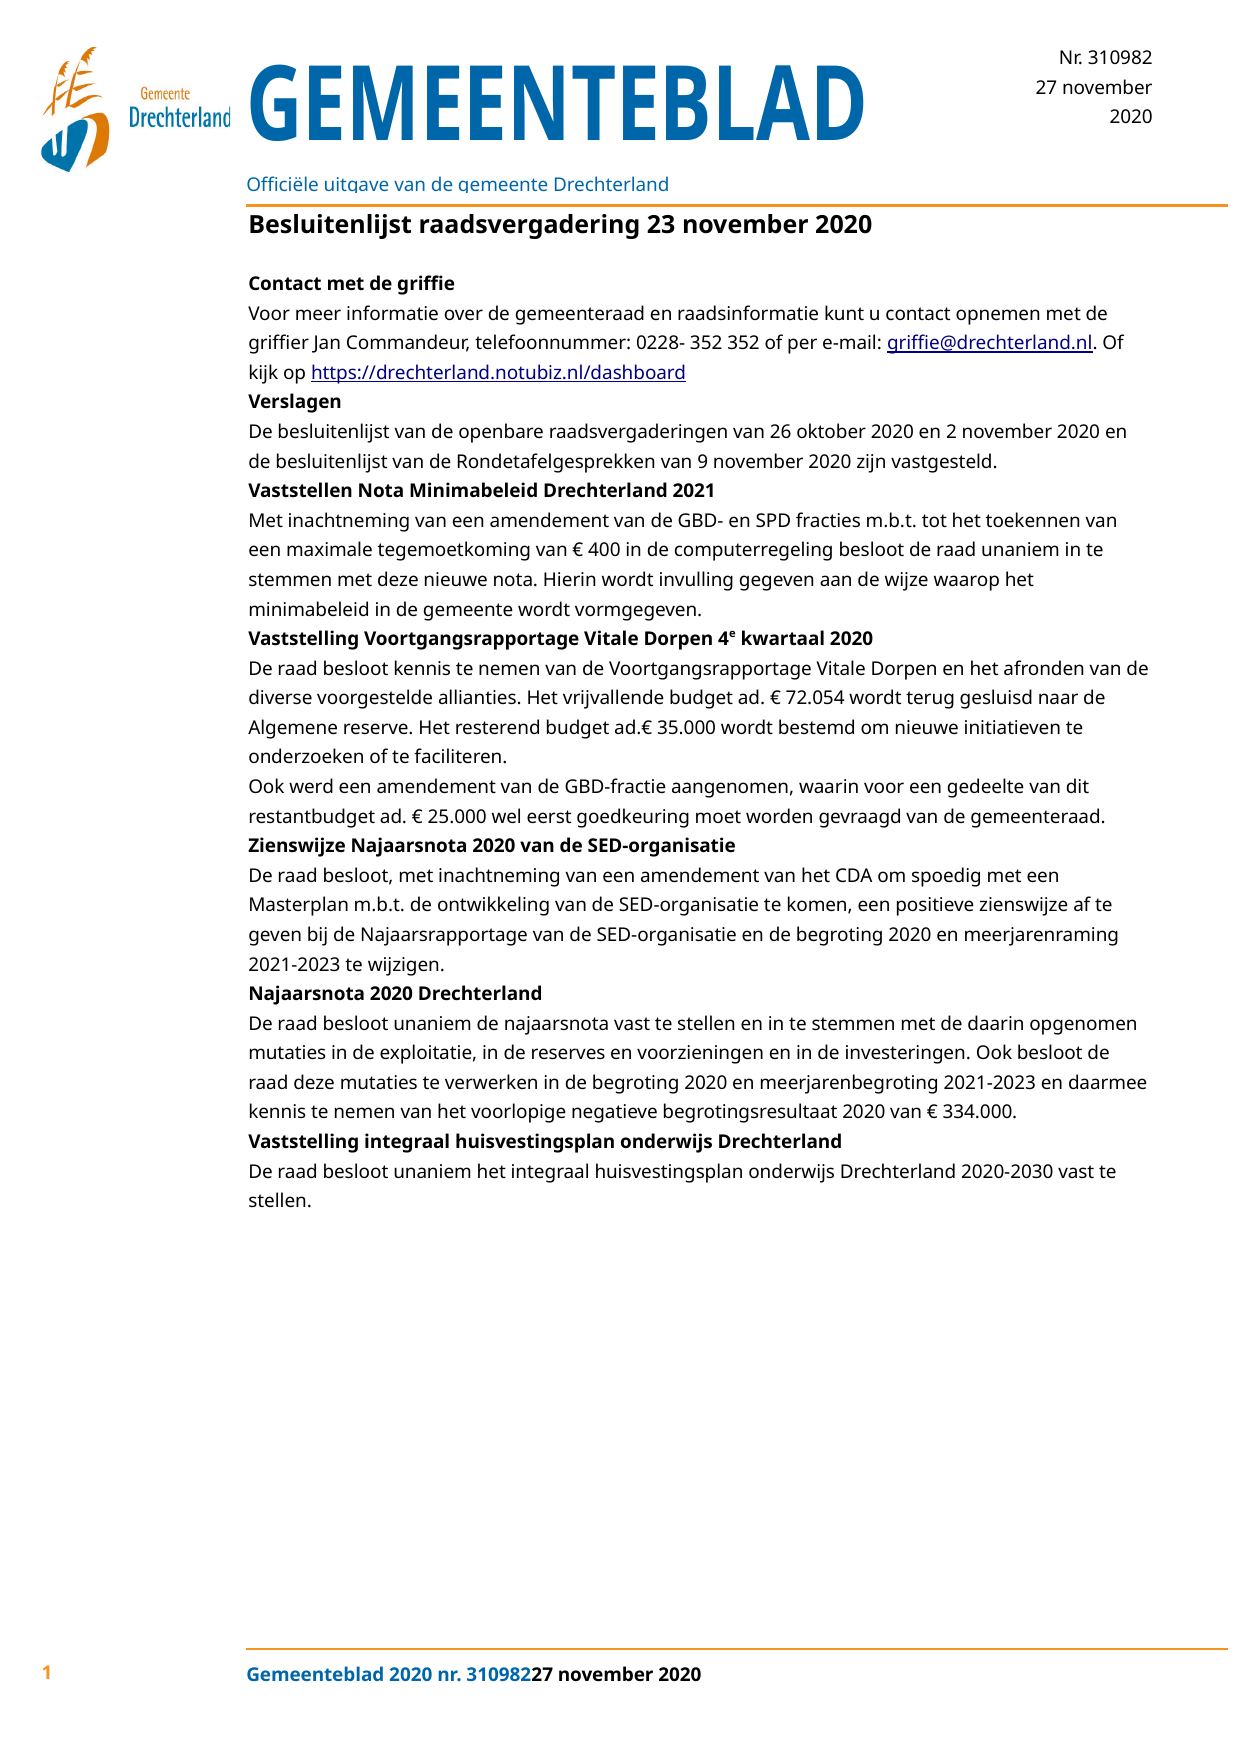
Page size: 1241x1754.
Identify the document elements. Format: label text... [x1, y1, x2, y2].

text De raad besloot kennis te nemen van de Voortgangsrapportage Vitale Dorpen en het afronden van de diverse voorgestelde allianties. Het vrijvallende budget ad. € 72.054 wordt terug gesluisd naar de Algemene reserve. Het resterend budget ad.€ 35.000 wordt bestemd om nieuwe initiatieven te onderzoeken of te faciliteren. [248, 655, 1152, 769]
text Vaststelling Voortgangsrapportage Vitale Dorpen 4e kwartaal 2020 [248, 625, 1152, 651]
text Verslagen [248, 389, 1152, 414]
picture [226, 115, 231, 124]
text Vaststellen Nota Minimabeleid Drechterland 2021 [248, 477, 1152, 503]
text Zienswijze Najaarsnota 2020 van de SED-organisatie [248, 832, 1152, 858]
picture [41, 47, 231, 172]
text Ook werd een amendement van de GBD-fractie aangenomen, waarin voor een gedeelte van dit restantbudget ad. € 25.000 wel eerst goedkeuring moet worden gevraagd van de gemeenteraad. [248, 773, 1152, 828]
text Voor meer informatie over de gemeenteraad en raadsinformatie kunt u contact opnemen met de griffier Jan Commandeur, telefoonnummer: 0228- 352 352 of per e-mail: griffie@drechterland.nl. Of kijk op https://drechterland.notubiz.nl/dashboard [248, 300, 1152, 385]
text De raad besloot, met inachtneming van een amendement van het CDA om spoedig met een Masterplan m.b.t. de ontwikkeling van de SED-organisatie te komen, een positieve zienswijze af te geven bij de Najaarsrapportage van de SED-organisatie en de begroting 2020 en meerjarenraming 2021-2023 te wijzigen. [248, 862, 1152, 976]
picture [41, 158, 64, 172]
text Met inachtneming van een amendement van de GBD- en SPD fracties m.b.t. tot het toekennen van een maximale tegemoetkoming van € 400 in de computerregeling besloot de raad unaniem in te stemmen met deze nieuwe nota. Hierin wordt invulling gegeven aan de wijze waarop het minimabeleid in de gemeente wordt vormgegeven. [248, 507, 1152, 621]
text Besluitenlijst raadsvergadering 23 november 2020 [248, 207, 1152, 241]
text De raad besloot unaniem het integraal huisvestingsplan onderwijs Drechterland 2020-2030 vast te stellen. [248, 1158, 1152, 1213]
text Contact met de griffie [248, 270, 1152, 296]
text Najaarsnota 2020 Drechterland [248, 980, 1152, 1006]
text De raad besloot unaniem de najaarsnota vast te stellen en in te stemmen met de daarin opgenomen mutaties in de exploitatie, in de reserves en voorzieningen en in de investeringen. Ook besloot de raad deze mutaties te verwerken in de begroting 2020 en meerjarenbegroting 2021-2023 en daarmee kennis te nemen van het voorlopige negatieve begrotingsresultaat 2020 van € 334.000. [248, 1010, 1152, 1124]
text De besluitenlijst van de openbare raadsvergaderingen van 26 oktober 2020 en 2 november 2020 en de besluitenlijst van de Rondetafelgesprekken van 9 november 2020 zijn vastgesteld. [248, 418, 1152, 473]
text Vaststelling integraal huisvestingsplan onderwijs Drechterland [248, 1128, 1152, 1154]
